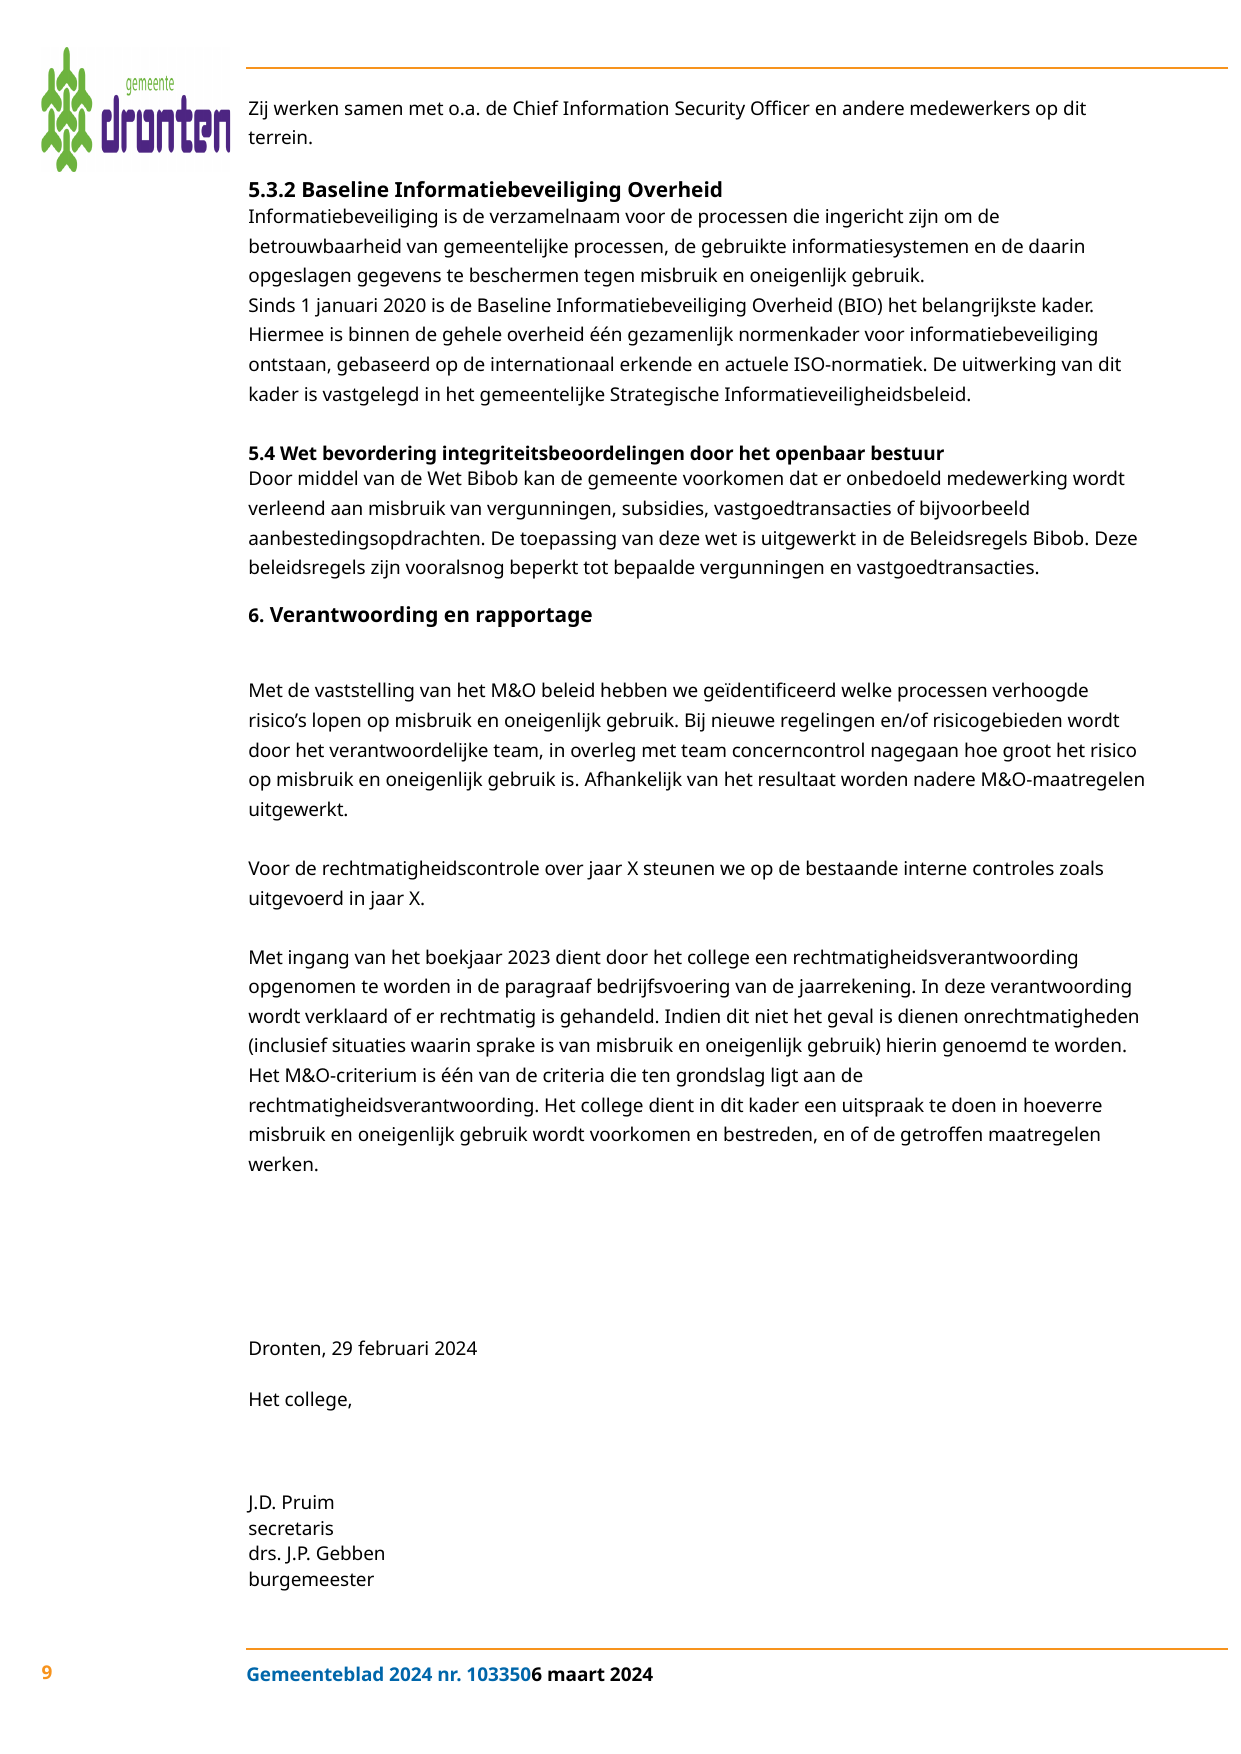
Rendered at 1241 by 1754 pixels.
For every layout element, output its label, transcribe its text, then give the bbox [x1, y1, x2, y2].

text Informatiebeveiliging is de verzamelnaam voor de processen die ingericht zijn om de betrouwbaarheid van gemeentelijke processen, de gebruikte informatiesystemen en de daarin opgeslagen gegevens te beschermen tegen misbruik en oneigenlijk gebruik. [248, 203, 1152, 288]
text Door middel van de Wet Bibob kan de gemeente voorkomen dat er onbedoeld medewerking wordt verleend aan misbruik van vergunningen, subsidies, vastgoedtransacties of bijvoorbeeld aanbestedingsopdrachten. De toepassing van deze wet is uitgewerkt in de Beleidsregels Bibob. Deze beleidsregels zijn vooralsnog beperkt tot bepaalde vergunningen en vastgoedtransacties. [248, 466, 1152, 580]
text 6. Verantwoording en rapportage [248, 600, 1152, 628]
text J.D. Pruim [248, 1489, 1152, 1515]
picture [41, 47, 231, 172]
text Voor de rechtmatigheidscontrole over jaar X steunen we op de bestaande interne controles zoals uitgevoerd in jaar X. [248, 855, 1152, 911]
text Met de vaststelling van het M&O beleid hebben we geïdentificeerd welke processen verhoogde risico’s lopen op misbruik en oneigenlijk gebruik. Bij nieuwe regelingen en/of risicogebieden wordt door het verantwoordelijke team, in overleg met team concerncontrol nagegaan hoe groot het risico op misbruik en oneigenlijk gebruik is. Afhankelijk van het resultaat worden nadere M&O-maatregelen uitgewerkt. [248, 678, 1152, 822]
text Sinds 1 januari 2020 is de Baseline Informatiebeveiliging Overheid (BIO) het belangrijkste kader. Hiermee is binnen de gehele overheid één gezamenlijk normenkader voor informatiebeveiliging ontstaan, gebaseerd op de internationaal erkende en actuele ISO-normatiek. De uitwerking van dit kader is vastgelegd in het gemeentelijke Strategische Informatieveiligheidsbeleid. [248, 292, 1152, 406]
text burgemeester [248, 1566, 1152, 1592]
text Het college, [248, 1386, 1152, 1412]
text Met ingang van het boekjaar 2023 dient door het college een rechtmatigheidsverantwoording opgenomen te worden in de paragraaf bedrijfsvoering van de jaarrekening. In deze verantwoording wordt verklaard of er rechtmatig is gehandeld. Indien dit niet het geval is dienen onrechtmatigheden (inclusief situaties waarin sprake is van misbruik en oneigenlijk gebruik) hierin genoemd te worden. Het M&O-criterium is één van de criteria die ten grondslag ligt aan de rechtmatigheidsverantwoording. Het college dient in dit kader een uitspraak te doen in hoeverre misbruik en oneigenlijk gebruik wordt voorkomen en bestreden, en of de getroffen maatregelen werken. [248, 944, 1152, 1177]
text Zij werken samen met o.a. de Chief Information Security Officer en andere medewerkers op dit terrein. [248, 95, 1152, 150]
text 5.3.2 Baseline Informatiebeveiliging Overheid [248, 175, 1152, 203]
text 5.4 Wet bevordering integriteitsbeoordelingen door het openbaar bestuur [248, 440, 1152, 466]
text Dronten, 29 februari 2024 [248, 1335, 1152, 1360]
text drs. J.P. Gebben [248, 1541, 1152, 1566]
text secretaris [248, 1515, 1152, 1541]
